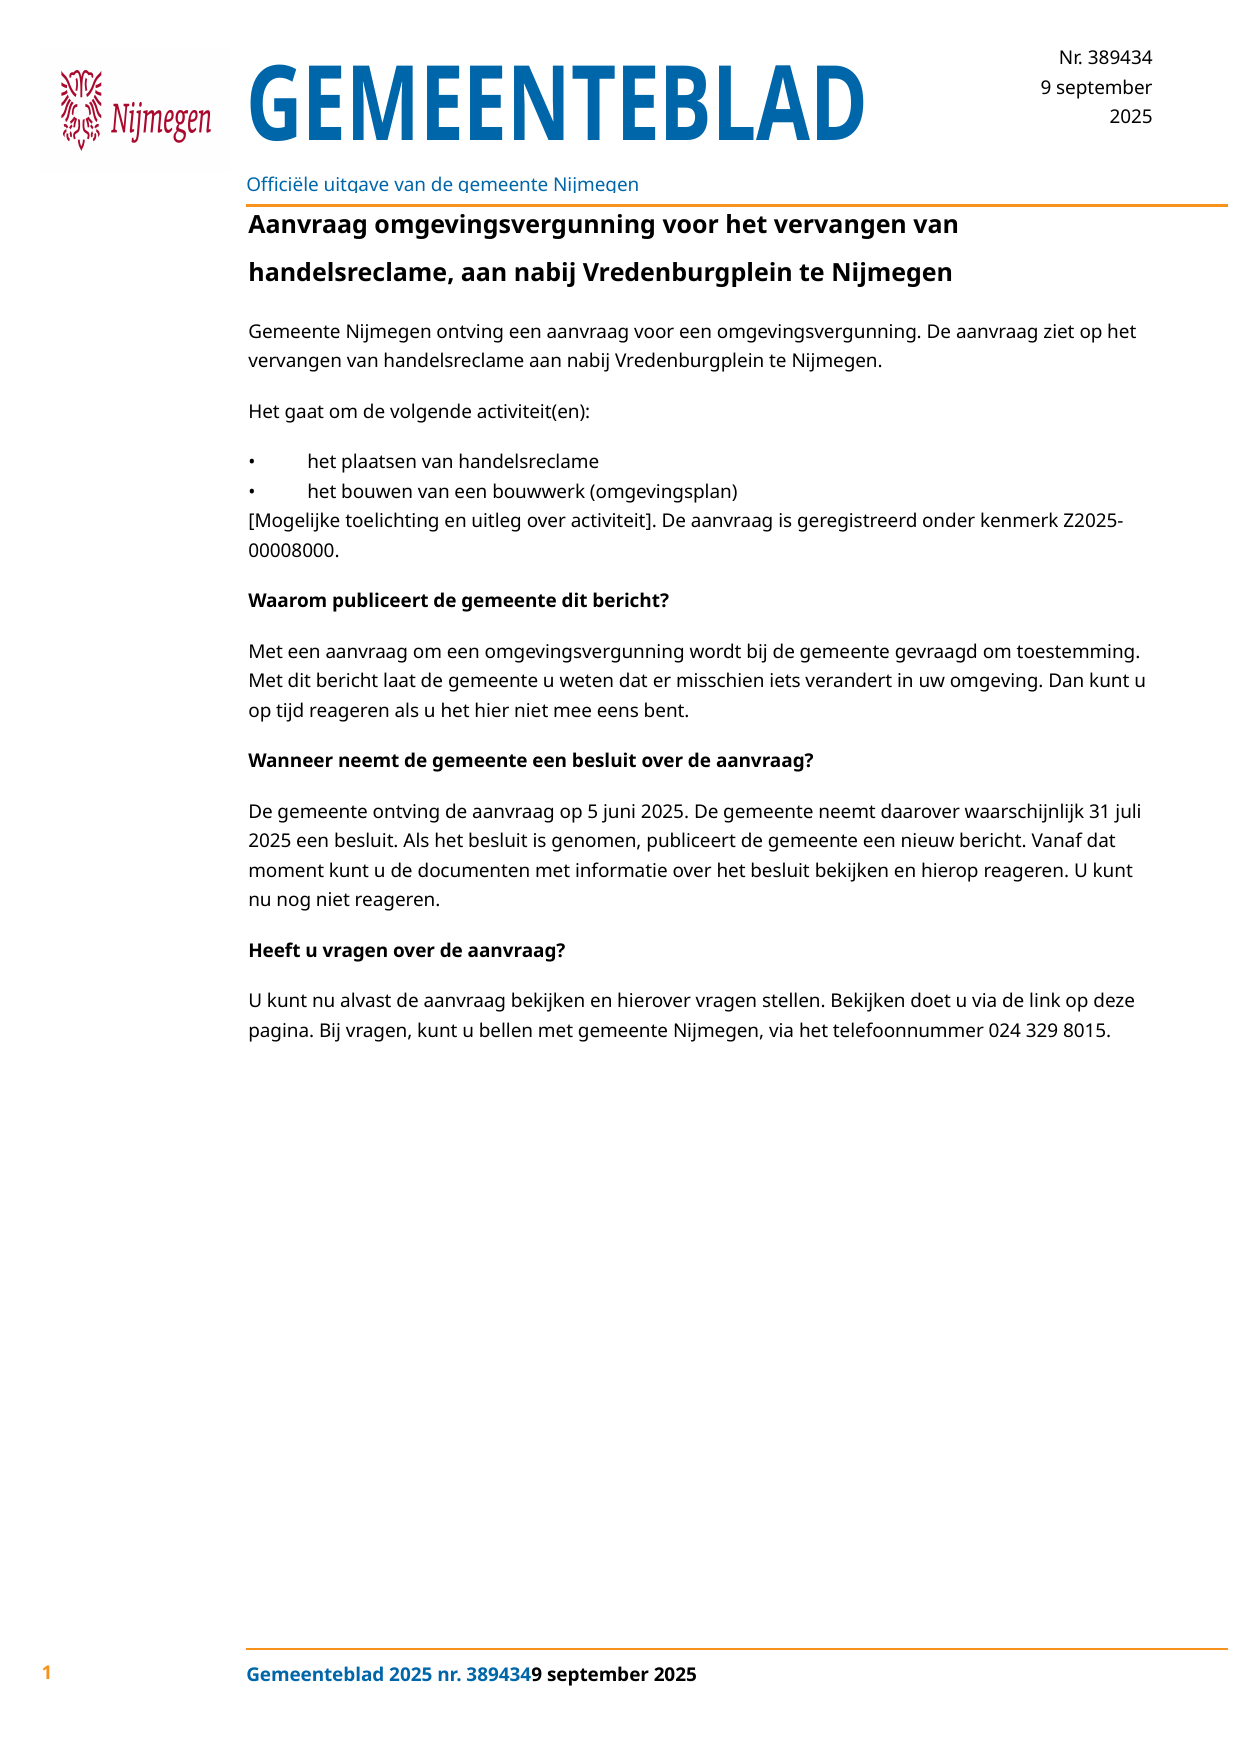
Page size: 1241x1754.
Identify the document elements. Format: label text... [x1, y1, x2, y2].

text Gemeente Nijmegen ontving een aanvraag voor een omgevingsvergunning. De aanvraag ziet op het vervangen van handelsreclame aan nabij Vredenburgplein te Nijmegen. [248, 318, 1152, 373]
text Met een aanvraag om een omgevingsvergunning wordt bij de gemeente gevraagd om toestemming. Met dit bericht laat de gemeente u weten dat er misschien iets verandert in uw omgeving. Dan kunt u op tijd reageren als u het hier niet mee eens bent. [248, 638, 1152, 723]
list het bouwen van een bouwwerk (omgevingsplan) [248, 478, 1152, 504]
text [Mogelijke toelichting en uitleg over activiteit]. De aanvraag is geregistreerd onder kenmerk Z2025-00008000. [248, 507, 1152, 563]
list het plaatsen van handelsreclame [248, 448, 1152, 474]
text Heeft u vragen over de aanvraag? [248, 937, 1152, 963]
picture [41, 47, 231, 172]
text Wanneer neemt de gemeente een besluit over de aanvraag? [248, 747, 1152, 773]
text Aanvraag omgevingsvergunning voor het vervangen van handelsreclame, aan nabij Vredenburgplein te Nijmegen [248, 207, 1152, 288]
text De gemeente ontving de aanvraag op 5 juni 2025. De gemeente neemt daarover waarschijnlijk 31 juli 2025 een besluit. Als het besluit is genomen, publiceert de gemeente een nieuw bericht. Vanaf dat moment kunt u de documenten met informatie over het besluit bekijken en hierop reageren. U kunt nu nog niet reageren. [248, 798, 1152, 912]
text Waarom publiceert de gemeente dit bericht? [248, 587, 1152, 613]
text U kunt nu alvast de aanvraag bekijken en hierover vragen stellen. Bekijken doet u via de link op deze pagina. Bij vragen, kunt u bellen met gemeente Nijmegen, via het telefoonnummer 024 329 8015. [248, 987, 1152, 1043]
text Het gaat om de volgende activiteit(en): [248, 398, 1152, 424]
